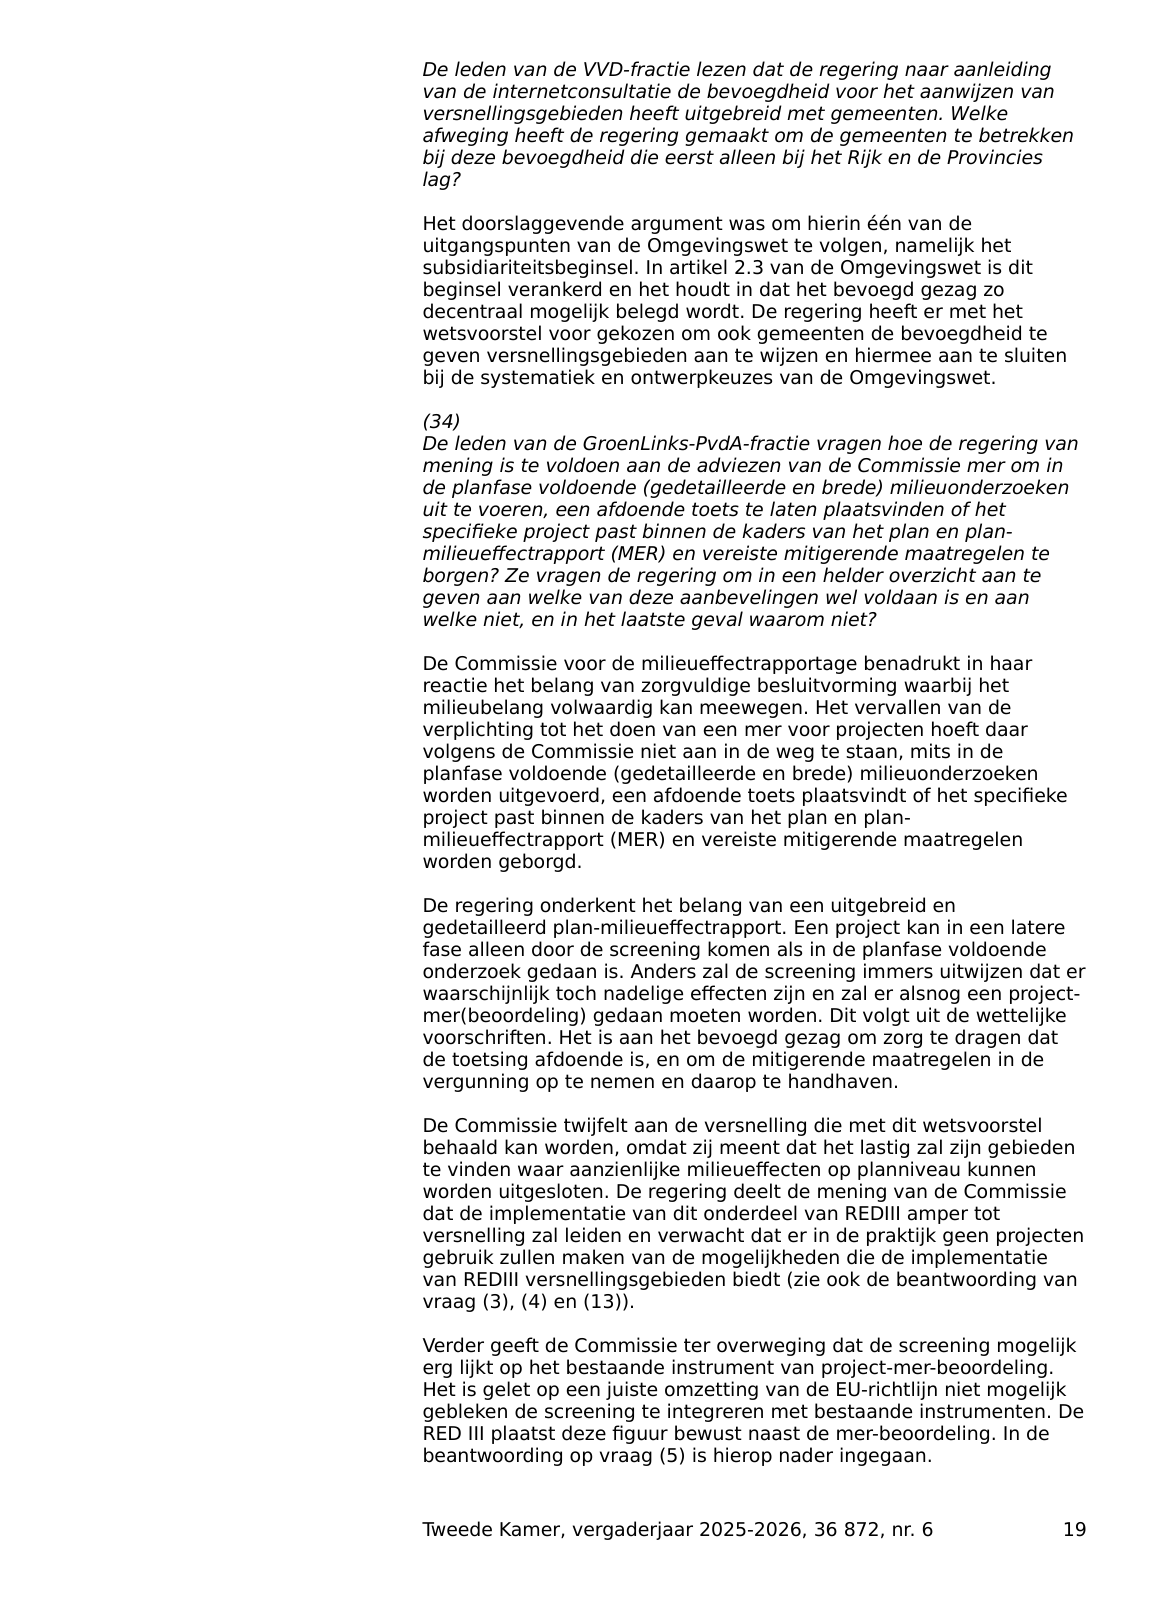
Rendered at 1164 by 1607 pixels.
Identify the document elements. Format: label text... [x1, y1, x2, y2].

text Het doorslaggevende argument was om hierin één van de uitgangspunten van de Omgevingswet te volgen, namelijk het subsidiariteitsbeginsel. In artikel 2.3 van de Omgevingswet is dit beginsel verankerd en het houdt in dat het bevoegd gezag zo decentraal mogelijk belegd wordt. De regering heeft er met het wetsvoorstel voor gekozen om ook gemeenten de bevoegdheid te geven versnellingsgebieden aan te wijzen en hiermee aan te sluiten bij de systematiek en ontwerpkeuzes van de Omgevingswet. [422, 213, 1087, 389]
text De leden van de VVD-fractie lezen dat de regering naar aanleiding van de internetconsultatie de bevoegdheid voor het aanwijzen van versnellingsgebieden heeft uitgebreid met gemeenten. Welke afweging heeft de regering gemaakt om de gemeenten te betrekken bij deze bevoegdheid die eerst alleen bij het Rijk en de Provincies lag? [422, 59, 1087, 191]
text De Commissie twijfelt aan de versnelling die met dit wetsvoorstel behaald kan worden, omdat zij meent dat het lastig zal zijn gebieden te vinden waar aanzienlijke milieueffecten op planniveau kunnen worden uitgesloten. De regering deelt de mening van de Commissie dat de implementatie van dit onderdeel van REDIII amper tot versnelling zal leiden en verwacht dat er in de praktijk geen projecten gebruik zullen maken van de mogelijkheden die de implementatie van REDIII versnellingsgebieden biedt (zie ook de beantwoording van vraag (3), (4) en (13)). [422, 1115, 1087, 1313]
text De regering onderkent het belang van een uitgebreid en gedetailleerd plan-milieueffectrapport. Een project kan in een latere fase alleen door de screening komen als in de planfase voldoende onderzoek gedaan is. Anders zal de screening immers uitwijzen dat er waarschijnlijk toch nadelige effecten zijn en zal er alsnog een project-mer(beoordeling) gedaan moeten worden. Dit volgt uit de wettelijke voorschriften. Het is aan het bevoegd gezag om zorg te dragen dat de toetsing afdoende is, en om de mitigerende maatregelen in de vergunning op te nemen en daarop te handhaven. [422, 895, 1087, 1093]
text Verder geeft de Commissie ter overweging dat de screening mogelijk erg lijkt op het bestaande instrument van project-mer-beoordeling. Het is gelet op een juiste omzetting van de EU-richtlijn niet mogelijk gebleken de screening te integreren met bestaande instrumenten. De RED III plaatst deze figuur bewust naast de mer-beoordeling. In de beantwoording op vraag (5) is hierop nader ingegaan. [422, 1335, 1087, 1467]
text De leden van de GroenLinks-PvdA-fractie vragen hoe de regering van mening is te voldoen aan de adviezen van de Commissie mer om in de planfase voldoende (gedetailleerde en brede) milieuonderzoeken uit te voeren, een afdoende toets te laten plaatsvinden of het specifieke project past binnen de kaders van het plan en plan-milieueffectrapport (MER) en vereiste mitigerende maatregelen te borgen? Ze vragen de regering om in een helder overzicht aan te geven aan welke van deze aanbevelingen wel voldaan is en aan welke niet, en in het laatste geval waarom niet? [422, 433, 1087, 631]
text De Commissie voor de milieueffectrapportage benadrukt in haar reactie het belang van zorgvuldige besluitvorming waarbij het milieubelang volwaardig kan meewegen. Het vervallen van de verplichting tot het doen van een mer voor projecten hoeft daar volgens de Commissie niet aan in de weg te staan, mits in de planfase voldoende (gedetailleerde en brede) milieuonderzoeken worden uitgevoerd, een afdoende toets plaatsvindt of het specifieke project past binnen de kaders van het plan en plan-milieueffectrapport (MER) en vereiste mitigerende maatregelen worden geborgd. [422, 653, 1087, 873]
text (34) [422, 411, 1087, 433]
